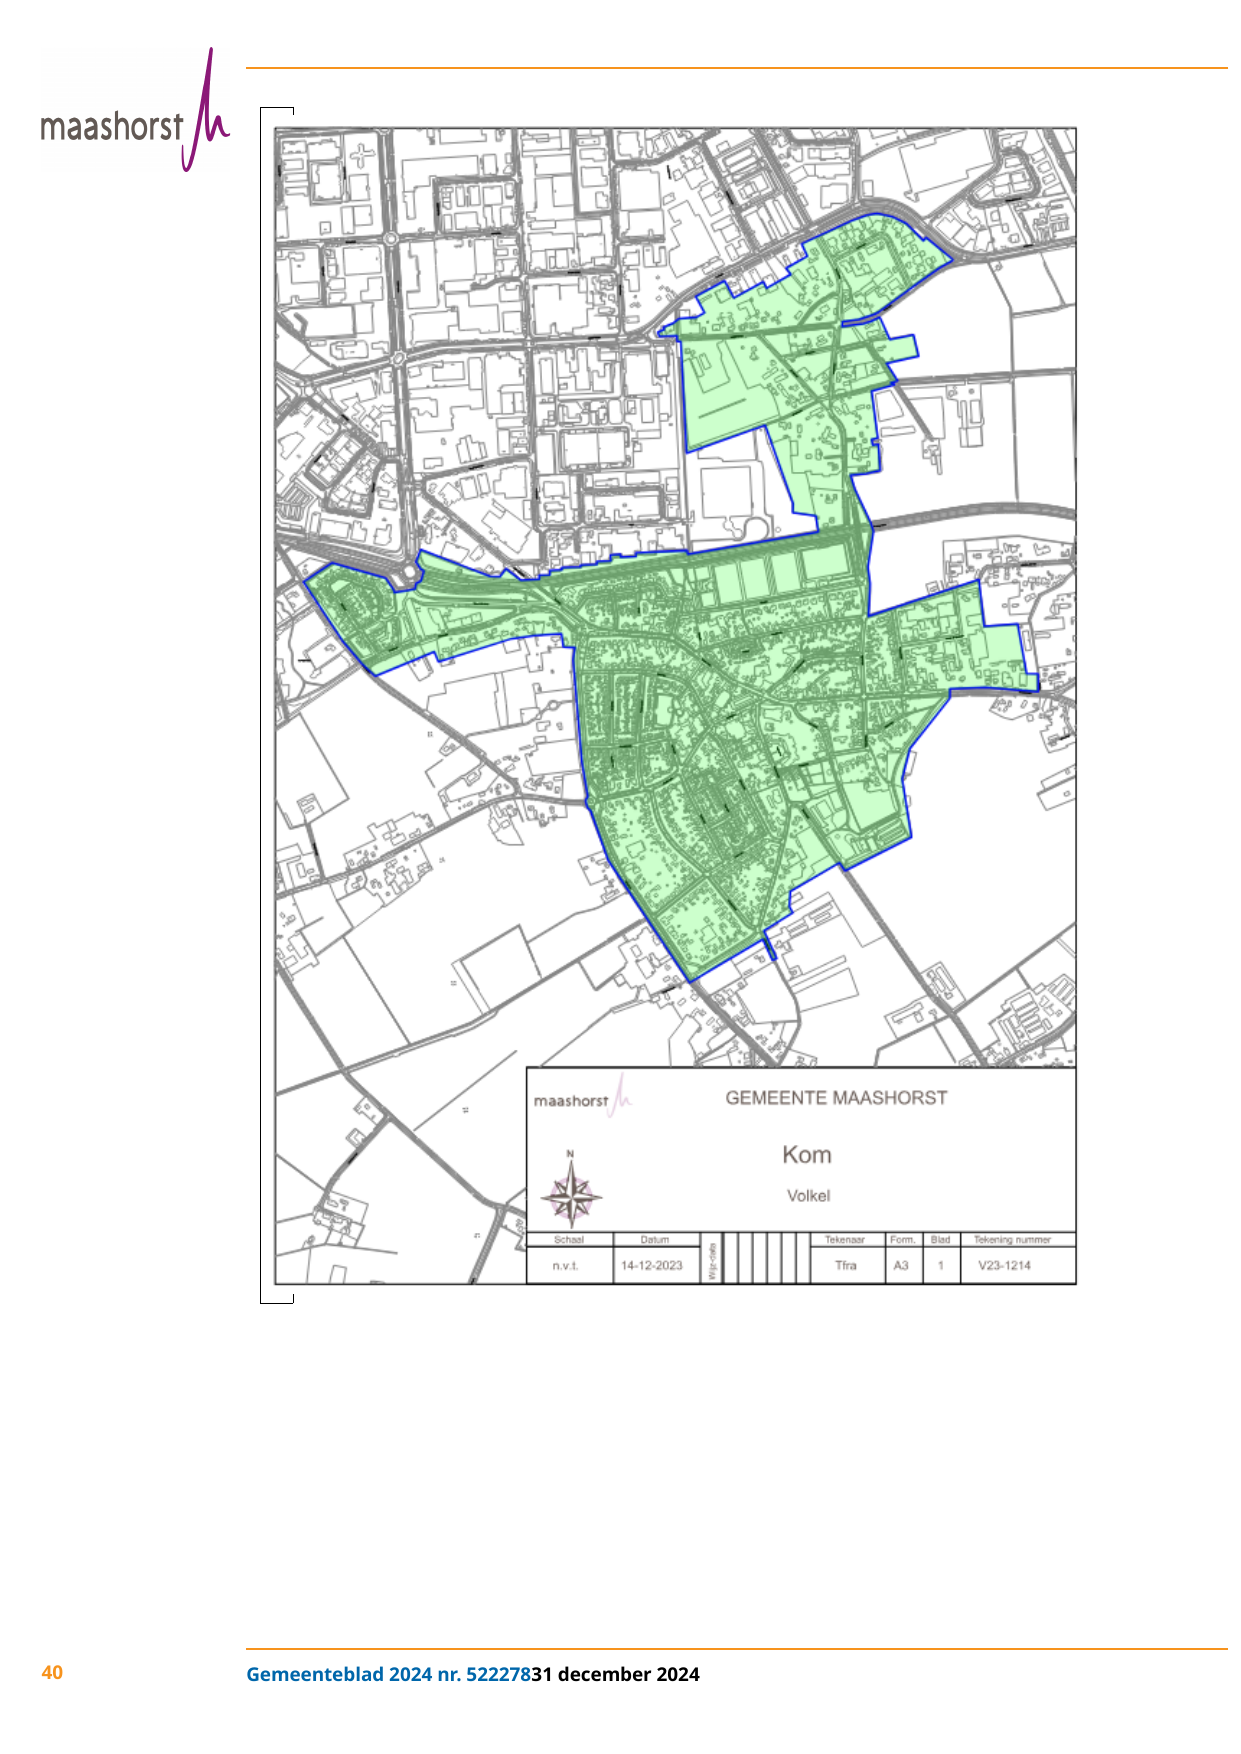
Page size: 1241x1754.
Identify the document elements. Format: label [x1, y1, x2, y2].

picture [268, 115, 1090, 1294]
picture [41, 47, 231, 172]
